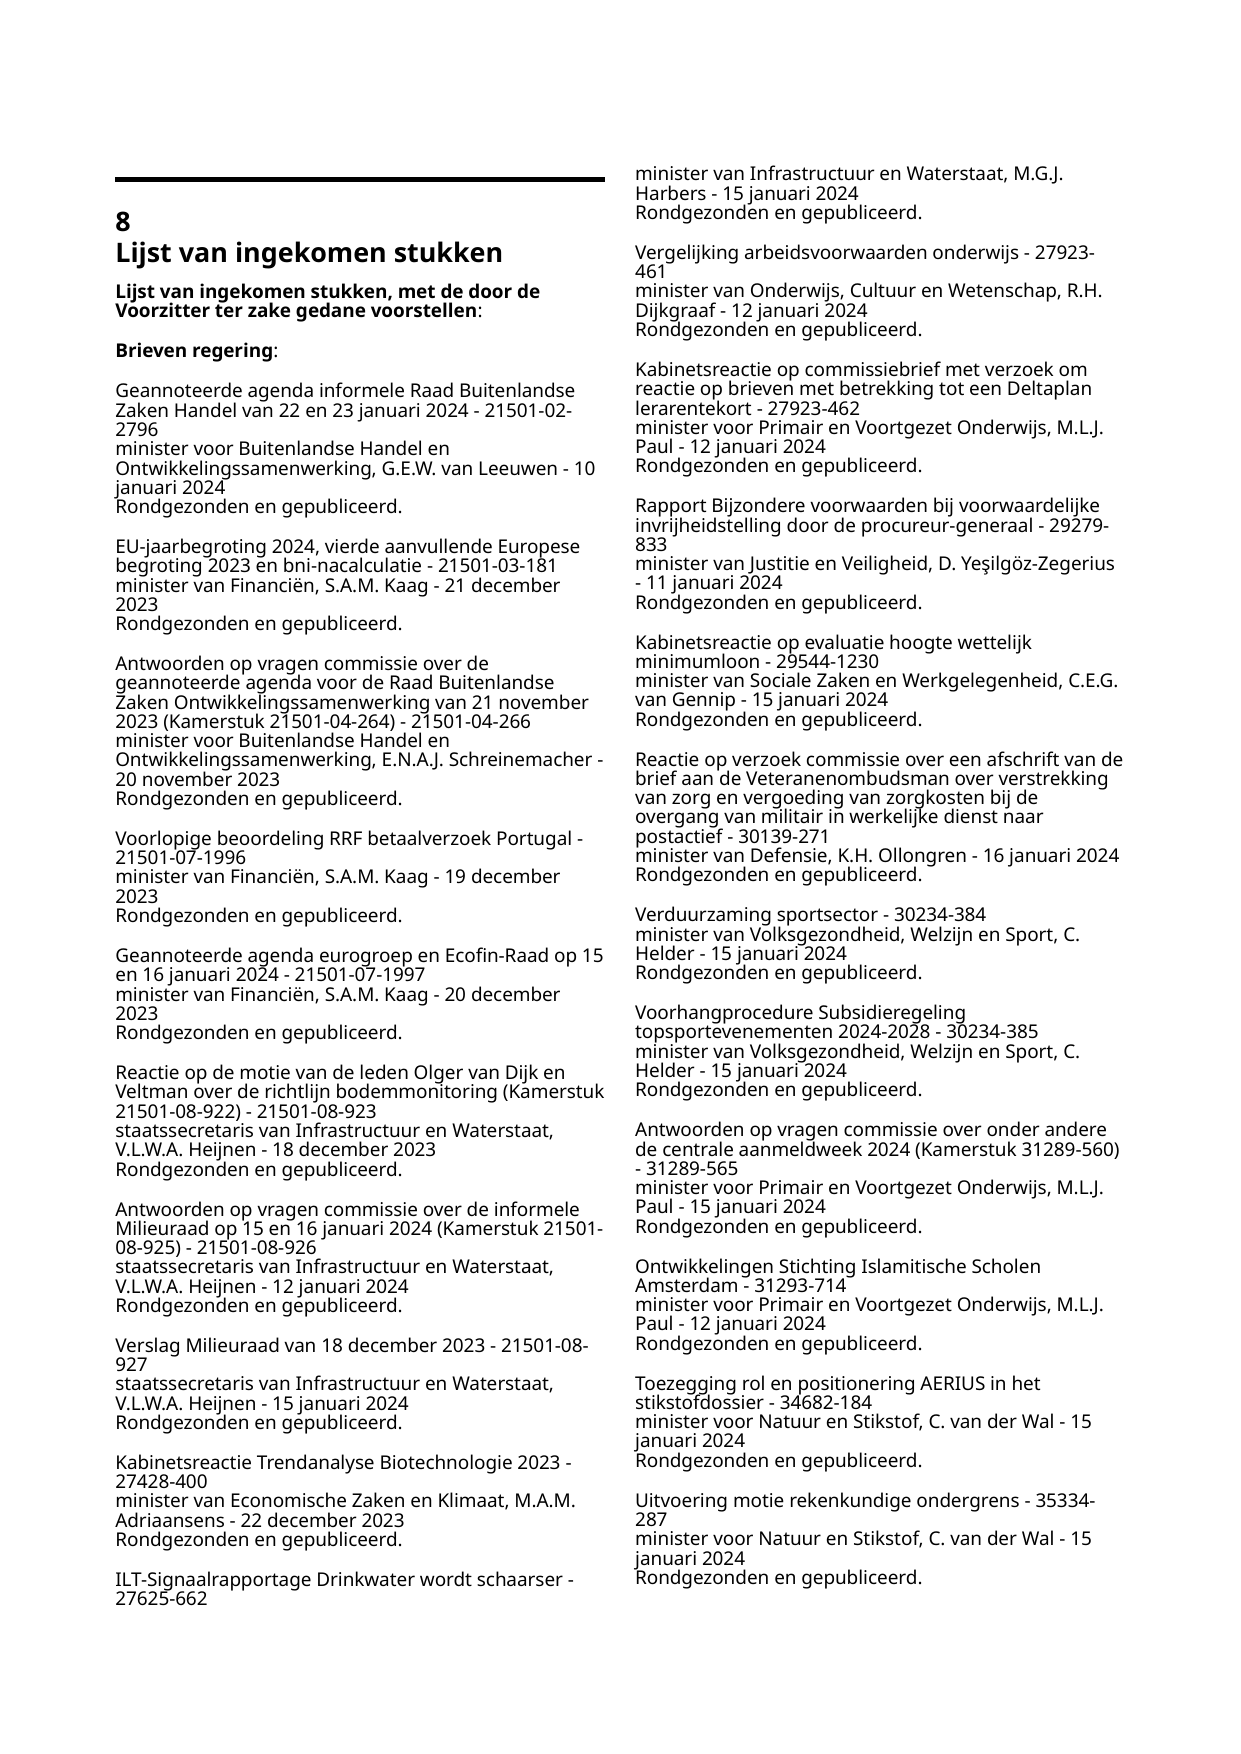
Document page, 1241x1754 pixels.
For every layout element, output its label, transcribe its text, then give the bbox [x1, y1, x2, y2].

text Rondgezonden en gepubliceerd. [635, 866, 1125, 886]
text EU-jaarbegroting 2024, vierde aanvullende Europese begroting 2023 en bni-nacalculatie - 21501-03-181 [115, 538, 605, 577]
text minister van Volksgezondheid, Welzijn en Sport, C. Helder - 15 januari 2024 [635, 926, 1125, 964]
text Rondgezonden en gepubliceerd. [115, 1531, 605, 1550]
text Verslag Milieuraad van 18 december 2023 - 21501-08-927 [115, 1337, 605, 1375]
text Uitvoering motie rekenkundige ondergrens - 35334-287 [635, 1492, 1125, 1530]
text Kabinetsreactie op evaluatie hoogte wettelijk minimumloon - 29544-1230 [635, 634, 1125, 672]
text staatssecretaris van Infrastructuur en Waterstaat, V.L.W.A. Heijnen - 18 december 2023 [115, 1122, 605, 1161]
text Rondgezonden en gepubliceerd. [115, 1414, 605, 1433]
text 8 [115, 203, 605, 239]
text Rondgezonden en gepubliceerd. [635, 1569, 1125, 1588]
text Verduurzaming sportsector - 30234-384 [635, 906, 1125, 926]
text Voorhangprocedure Subsidieregeling topsportevenementen 2024-2028 - 30234-385 [635, 1004, 1125, 1043]
text Reactie op de motie van de leden Olger van Dijk en Veltman over de richtlijn bodemmonitoring (Kamerstuk 21501-08-922) - 21501-08-923 [115, 1064, 605, 1122]
text Antwoorden op vragen commissie over de informele Milieuraad op 15 en 16 januari 2024 (Kamerstuk 21501-08-925) - 21501-08-926 [115, 1201, 605, 1258]
text minister van Financiën, S.A.M. Kaag - 20 december 2023 [115, 986, 605, 1024]
text Reactie op verzoek commissie over een afschrift van de brief aan de Veteranenombudsman over verstrekking van zorg en vergoeding van zorgkosten bij de overgang van militair in werkelijke dienst naar postactief - 30139-271 [635, 751, 1125, 847]
text Antwoorden op vragen commissie over de geannoteerde agenda voor de Raad Buitenlandse Zaken Ontwikkelingssamenwerking van 21 november 2023 (Kamerstuk 21501-04-264) - 21501-04-266 [115, 655, 605, 732]
text minister van Sociale Zaken en Werkgelegenheid, C.E.G. van Gennip - 15 januari 2024 [635, 672, 1125, 711]
text Rondgezonden en gepubliceerd. [635, 711, 1125, 730]
text Rondgezonden en gepubliceerd. [115, 498, 605, 517]
text minister voor Natuur en Stikstof, C. van der Wal - 15 januari 2024 [635, 1530, 1125, 1569]
text minister voor Buitenlandse Handel en Ontwikkelingssamenwerking, G.E.W. van Leeuwen - 10 januari 2024 [115, 440, 605, 498]
text Rondgezonden en gepubliceerd. [635, 1081, 1125, 1101]
text Ontwikkelingen Stichting Islamitische Scholen Amsterdam - 31293-714 [635, 1258, 1125, 1296]
text Rapport Bijzondere voorwaarden bij voorwaardelijke invrijheidstelling door de procureur-generaal - 29279-833 [635, 497, 1125, 555]
text Kabinetsreactie op commissiebrief met verzoek om reactie op brieven met betrekking tot een Deltaplan lerarentekort - 27923-462 [635, 361, 1125, 419]
text Rondgezonden en gepubliceerd. [115, 1161, 605, 1180]
text Toezegging rol en positionering AERIUS in het stikstofdossier - 34682-184 [635, 1375, 1125, 1413]
text Rondgezonden en gepubliceerd. [635, 964, 1125, 983]
text staatssecretaris van Infrastructuur en Waterstaat, V.L.W.A. Heijnen - 12 januari 2024 [115, 1258, 605, 1297]
text Rondgezonden en gepubliceerd. [635, 1452, 1125, 1471]
text Antwoorden op vragen commissie over onder andere de centrale aanmeldweek 2024 (Kamerstuk 31289-560) - 31289-565 [635, 1121, 1125, 1179]
text minister voor Buitenlandse Handel en Ontwikkelingssamenwerking, E.N.A.J. Schreinemacher - 20 november 2023 [115, 732, 605, 790]
text Vergelijking arbeidsvoorwaarden onderwijs - 27923-461 [635, 244, 1125, 282]
text minister van Defensie, K.H. Ollongren - 16 januari 2024 [635, 847, 1125, 866]
text Rondgezonden en gepubliceerd. [115, 1024, 605, 1043]
text Brieven regering: [115, 342, 605, 362]
text minister van Infrastructuur en Waterstaat, M.G.J. Harbers - 15 januari 2024 [635, 165, 1125, 204]
text minister van Onderwijs, Cultuur en Wetenschap, R.H. Dijkgraaf - 12 januari 2024 [635, 282, 1125, 321]
text minister voor Primair en Voortgezet Onderwijs, M.L.J. Paul - 12 januari 2024 [635, 1296, 1125, 1335]
text minister van Volksgezondheid, Welzijn en Sport, C. Helder - 15 januari 2024 [635, 1043, 1125, 1081]
text minister van Justitie en Veiligheid, D. Yeşilgöz-Zegerius - 11 januari 2024 [635, 555, 1125, 594]
text Lijst van ingekomen stukken, met de door de Voorzitter ter zake gedane voorstellen: [115, 283, 605, 322]
text minister van Financiën, S.A.M. Kaag - 19 december 2023 [115, 868, 605, 907]
text Kabinetsreactie Trendanalyse Biotechnologie 2023 - 27428-400 [115, 1454, 605, 1492]
text Rondgezonden en gepubliceerd. [635, 457, 1125, 477]
text minister voor Natuur en Stikstof, C. van der Wal - 15 januari 2024 [635, 1413, 1125, 1452]
text Voorlopige beoordeling RRF betaalverzoek Portugal - 21501-07-1996 [115, 830, 605, 868]
text Rondgezonden en gepubliceerd. [115, 907, 605, 926]
text minister van Economische Zaken en Klimaat, M.A.M. Adriaansens - 22 december 2023 [115, 1492, 605, 1531]
text Rondgezonden en gepubliceerd. [635, 1335, 1125, 1354]
text Geannoteerde agenda informele Raad Buitenlandse Zaken Handel van 22 en 23 januari 2024 - 21501-02-2796 [115, 382, 605, 440]
text minister voor Primair en Voortgezet Onderwijs, M.L.J. Paul - 15 januari 2024 [635, 1179, 1125, 1218]
text Rondgezonden en gepubliceerd. [115, 790, 605, 809]
text Rondgezonden en gepubliceerd. [635, 594, 1125, 613]
text Geannoteerde agenda eurogroep en Ecofin-Raad op 15 en 16 januari 2024 - 21501-07-1997 [115, 947, 605, 986]
text Rondgezonden en gepubliceerd. [635, 204, 1125, 223]
text staatssecretaris van Infrastructuur en Waterstaat, V.L.W.A. Heijnen - 15 januari 2024 [115, 1375, 605, 1414]
text Rondgezonden en gepubliceerd. [635, 1218, 1125, 1237]
text minister van Financiën, S.A.M. Kaag - 21 december 2023 [115, 577, 605, 615]
text Rondgezonden en gepubliceerd. [115, 615, 605, 634]
text minister voor Primair en Voortgezet Onderwijs, M.L.J. Paul - 12 januari 2024 [635, 419, 1125, 457]
text Rondgezonden en gepubliceerd. [115, 1297, 605, 1316]
text Rondgezonden en gepubliceerd. [635, 321, 1125, 340]
text Lijst van ingekomen stukken [115, 239, 605, 283]
text ILT-Signaalrapportage Drinkwater wordt schaarser - 27625-662 [115, 1571, 605, 1609]
